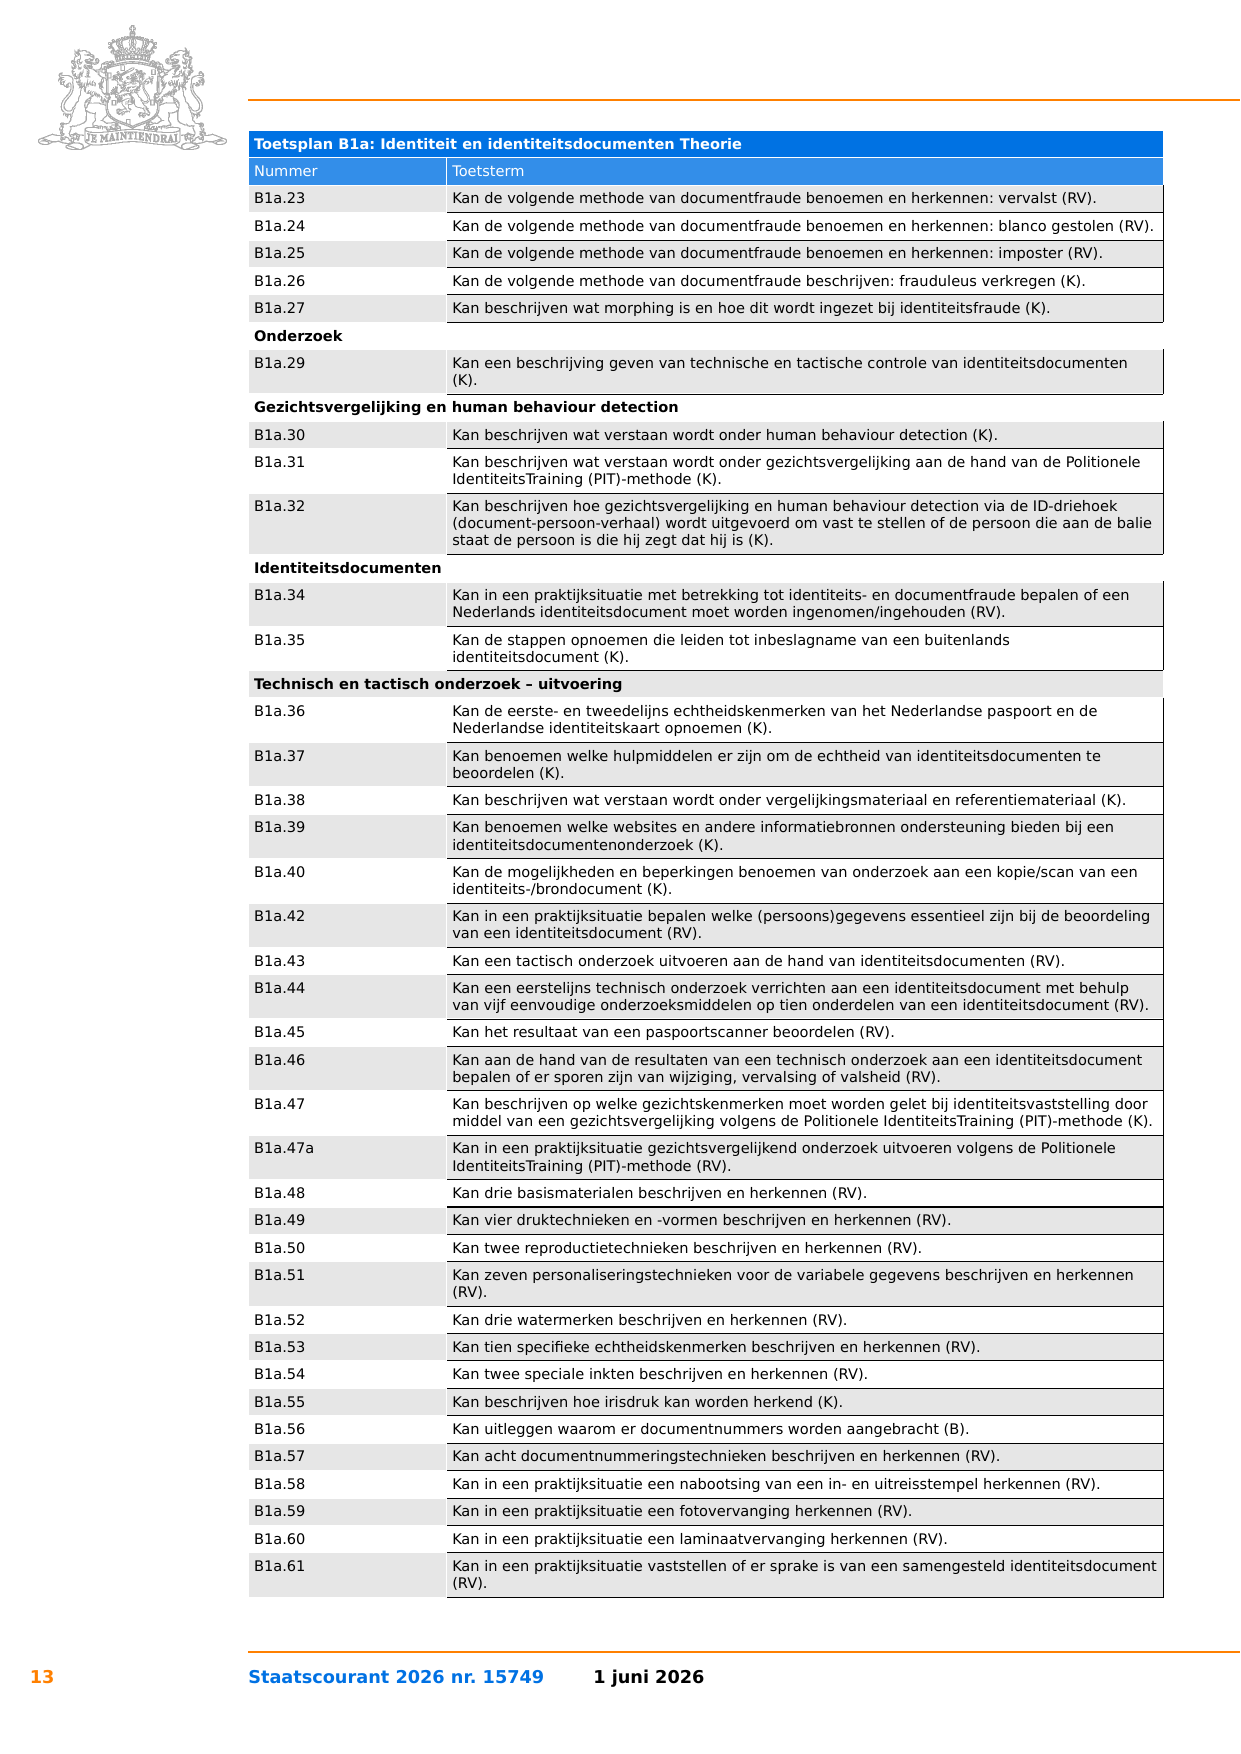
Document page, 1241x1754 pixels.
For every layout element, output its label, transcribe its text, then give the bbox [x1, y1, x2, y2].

picture [38, 25, 227, 150]
table_cell B1a.44 [249, 975, 446, 1018]
table_cell B1a.25 [249, 241, 446, 267]
table_cell Kan benoemen welke websites en andere informatiebronnen ondersteuning bieden bij een identiteitsdocumentenonderzoek (K). [447, 815, 1163, 858]
table_cell Kan tien specifieke echtheidskenmerken beschrijven en herkennen (RV). [447, 1334, 1163, 1360]
table_cell Kan twee reproductietechnieken beschrijven en herkennen (RV). [447, 1235, 1163, 1261]
table_cell B1a.56 [249, 1416, 446, 1443]
table_cell Nummer [249, 158, 446, 185]
table_cell Kan in een praktijksituatie een nabootsing van een in- en uitreisstempel herkennen (RV). [447, 1471, 1163, 1497]
table_cell Kan twee speciale inkten beschrijven en herkennen (RV). [447, 1361, 1163, 1388]
table_cell B1a.50 [249, 1235, 446, 1261]
table_cell B1a.36 [249, 699, 446, 742]
table_cell B1a.37 [249, 743, 446, 786]
table_cell Kan in een praktijksituatie een laminaatvervanging herkennen (RV). [447, 1526, 1163, 1552]
table_cell B1a.52 [249, 1307, 446, 1333]
table_cell B1a.51 [249, 1262, 446, 1306]
table_cell Kan in een praktijksituatie een fotovervanging herkennen (RV). [447, 1499, 1163, 1525]
table_cell B1a.58 [249, 1471, 446, 1497]
table_cell Kan een eerstelijns technisch onderzoek verrichten aan een identiteitsdocument met behulp van vijf eenvoudige onderzoeksmiddelen op tien onderdelen van een identiteitsdocument (RV). [447, 975, 1163, 1018]
table_cell Kan beschrijven hoe gezichtsvergelijking en human behaviour detection via de ID-driehoek (document-persoon-verhaal) wordt uitgevoerd om vast te stellen of de persoon die aan de balie staat de persoon is die hij zegt dat hij is (K). [447, 494, 1163, 554]
table_cell Kan in een praktijksituatie gezichtsvergelijkend onderzoek uitvoeren volgens de Politionele IdentiteitsTraining (PIT)-methode (RV). [447, 1136, 1163, 1179]
table_cell B1a.46 [249, 1047, 446, 1090]
table_cell B1a.32 [249, 494, 446, 554]
table_cell Kan de stappen opnoemen die leiden tot inbeslagname van een buitenlands identiteitsdocument (K). [447, 627, 1163, 670]
table_cell B1a.57 [249, 1444, 446, 1470]
table_cell B1a.43 [249, 948, 446, 974]
table_cell B1a.26 [249, 268, 446, 294]
table_cell B1a.55 [249, 1389, 446, 1415]
table_cell Kan beschrijven wat morphing is en hoe dit wordt ingezet bij identiteitsfraude (K). [447, 295, 1163, 322]
table_cell Kan beschrijven wat verstaan wordt onder vergelijkingsmateriaal en referentiemateriaal (K). [447, 787, 1163, 814]
table_cell B1a.35 [249, 627, 446, 670]
table_cell Kan de volgende methode van documentfraude benoemen en herkennen: vervalst (RV). [447, 186, 1163, 212]
table_cell B1a.53 [249, 1334, 446, 1360]
table_cell Onderzoek [249, 323, 1163, 349]
table_cell B1a.60 [249, 1526, 446, 1552]
table_cell Kan in een praktijksituatie vaststellen of er sprake is van een samengesteld identiteitsdocument (RV). [447, 1553, 1163, 1597]
table_cell Kan een tactisch onderzoek uitvoeren aan de hand van identiteitsdocumenten (RV). [447, 948, 1163, 974]
table_cell B1a.29 [249, 350, 446, 393]
table_cell Kan de volgende methode van documentfraude benoemen en herkennen: imposter (RV). [447, 241, 1163, 267]
table_cell Kan uitleggen waarom er documentnummers worden aangebracht (B). [447, 1416, 1163, 1443]
table_cell B1a.45 [249, 1020, 446, 1046]
table_cell Kan zeven personaliseringstechnieken voor de variabele gegevens beschrijven en herkennen (RV). [447, 1262, 1163, 1306]
table_cell B1a.31 [249, 449, 446, 493]
table_cell Kan in een praktijksituatie bepalen welke (persoons)gegevens essentieel zijn bij de beoordeling van een identiteitsdocument (RV). [447, 904, 1163, 947]
table_header Toetsplan B1a: Identiteit en identiteitsdocumenten Theorie [249, 131, 1163, 157]
table_cell B1a.42 [249, 904, 446, 947]
table_cell B1a.47 [249, 1091, 446, 1135]
table_cell Kan benoemen welke hulpmiddelen er zijn om de echtheid van identiteitsdocumenten te beoordelen (K). [447, 743, 1163, 786]
table_cell Kan de mogelijkheden en beperkingen benoemen van onderzoek aan een kopie/scan van een identiteits-/brondocument (K). [447, 859, 1163, 902]
table_cell B1a.23 [249, 186, 446, 212]
table_cell Kan in een praktijksituatie met betrekking tot identiteits- en documentfraude bepalen of een Nederlands identiteitsdocument moet worden ingenomen/ingehouden (RV). [447, 583, 1163, 626]
table_cell Kan beschrijven wat verstaan wordt onder gezichtsvergelijking aan de hand van de Politionele IdentiteitsTraining (PIT)-methode (K). [447, 449, 1163, 493]
table_cell Kan de volgende methode van documentfraude benoemen en herkennen: blanco gestolen (RV). [447, 213, 1163, 239]
table_cell B1a.38 [249, 787, 446, 814]
table_cell Kan drie basismaterialen beschrijven en herkennen (RV). [447, 1180, 1163, 1206]
table_cell Gezichtsvergelijking en human behaviour detection [249, 395, 1163, 421]
table_cell Kan aan de hand van de resultaten van een technisch onderzoek aan een identiteitsdocument bepalen of er sporen zijn van wijziging, vervalsing of valsheid (RV). [447, 1047, 1163, 1090]
table_cell B1a.47a [249, 1136, 446, 1179]
table_cell Kan beschrijven hoe irisdruk kan worden herkend (K). [447, 1389, 1163, 1415]
table_cell Technisch en tactisch onderzoek – uitvoering [249, 671, 1163, 697]
table_cell Kan het resultaat van een paspoortscanner beoordelen (RV). [447, 1020, 1163, 1046]
table_cell B1a.61 [249, 1553, 446, 1597]
table_cell B1a.24 [249, 213, 446, 239]
table_cell Kan de eerste- en tweedelijns echtheidskenmerken van het Nederlandse paspoort en de Nederlandse identiteitskaart opnoemen (K). [447, 699, 1163, 742]
table_cell Kan een beschrijving geven van technische en tactische controle van identiteitsdocumenten (K). [447, 350, 1163, 393]
table_cell B1a.30 [249, 422, 446, 448]
table_cell Kan de volgende methode van documentfraude beschrijven: frauduleus verkregen (K). [447, 268, 1163, 294]
table_cell Kan vier druktechnieken en -vormen beschrijven en herkennen (RV). [447, 1208, 1163, 1234]
table_cell B1a.59 [249, 1499, 446, 1525]
table_cell Toetsterm [447, 158, 1163, 185]
table_cell B1a.27 [249, 295, 446, 322]
table_cell B1a.39 [249, 815, 446, 858]
table_cell B1a.49 [249, 1208, 446, 1234]
table_cell Kan beschrijven op welke gezichtskenmerken moet worden gelet bij identiteitsvaststelling door middel van een gezichtsvergelijking volgens de Politionele IdentiteitsTraining (PIT)-methode (K). [447, 1091, 1163, 1135]
table_cell Kan acht documentnummeringstechnieken beschrijven en herkennen (RV). [447, 1444, 1163, 1470]
table_cell Identiteitsdocumenten [249, 555, 1163, 581]
table_cell Kan drie watermerken beschrijven en herkennen (RV). [447, 1307, 1163, 1333]
table_cell B1a.34 [249, 583, 446, 626]
table_cell B1a.40 [249, 859, 446, 902]
table_cell Kan beschrijven wat verstaan wordt onder human behaviour detection (K). [447, 422, 1163, 448]
table_cell B1a.48 [249, 1180, 446, 1206]
table_cell B1a.54 [249, 1361, 446, 1388]
